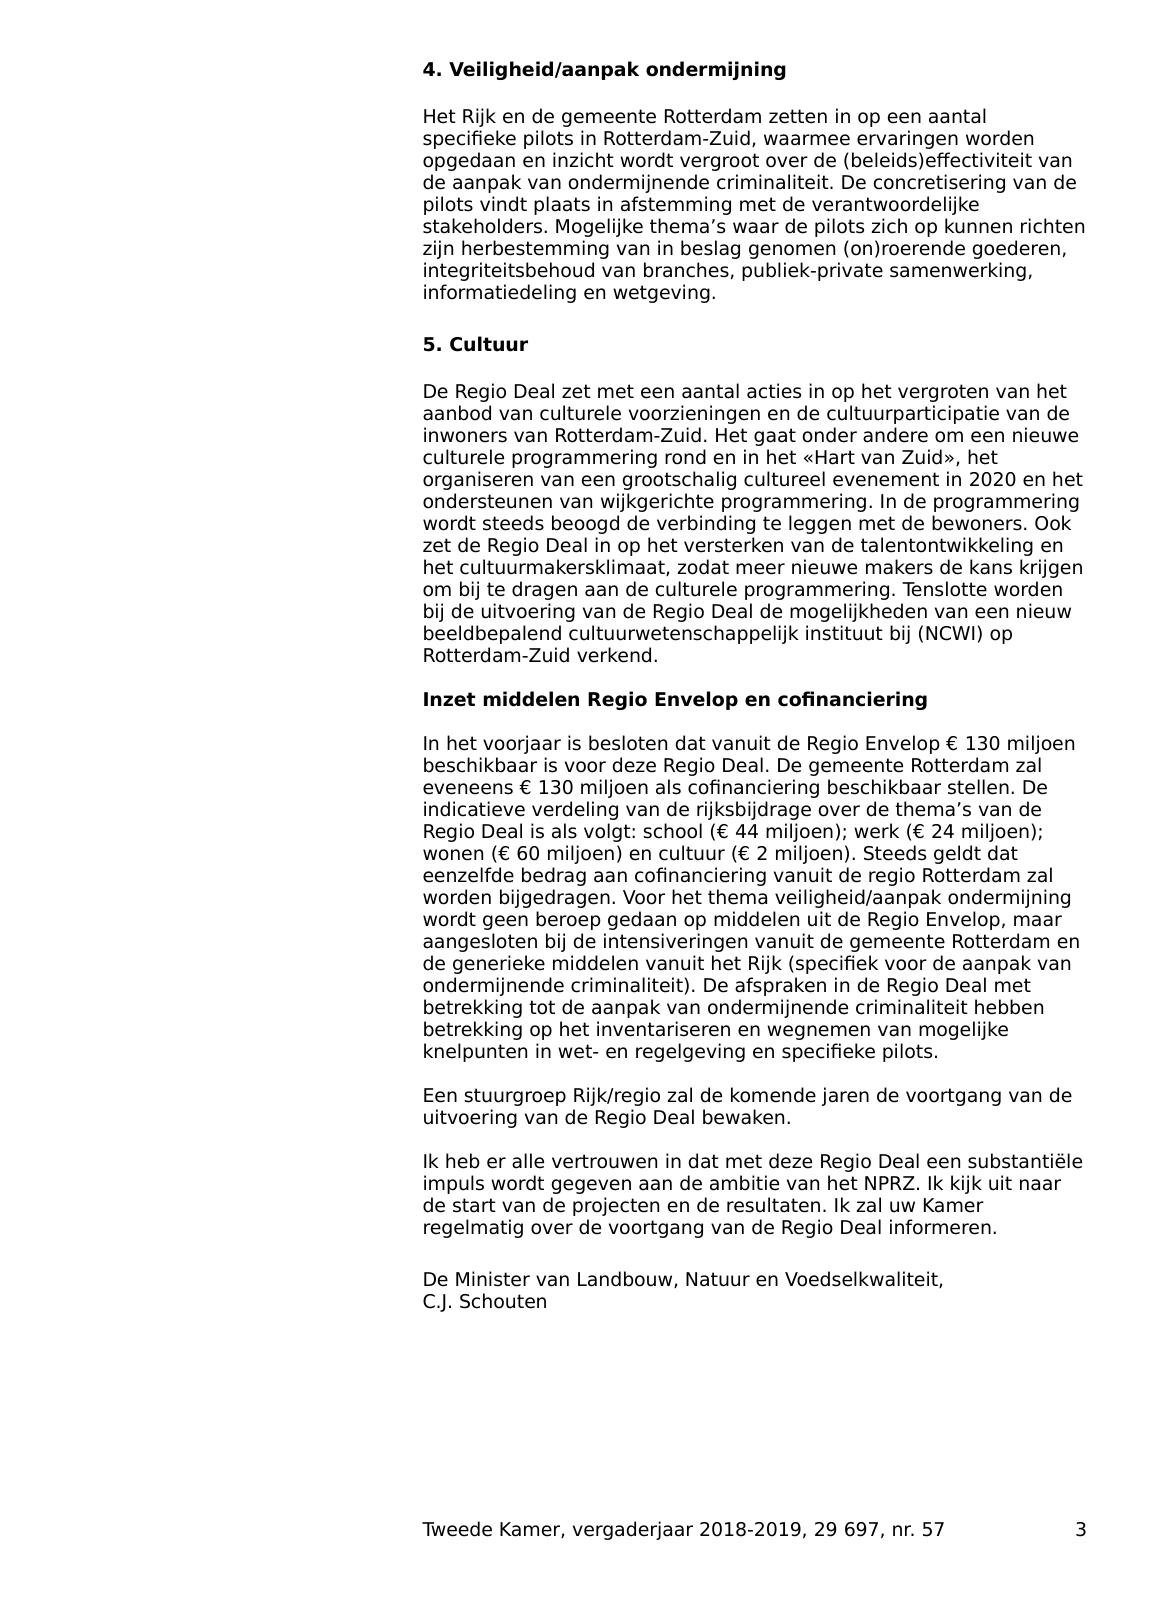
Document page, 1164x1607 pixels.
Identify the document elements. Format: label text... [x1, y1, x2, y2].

text Het Rijk en de gemeente Rotterdam zetten in op een aantal specifieke pilots in Rotterdam-Zuid, waarmee ervaringen worden opgedaan en inzicht wordt vergroot over de (beleids)effectiviteit van de aanpak van ondermijnende criminaliteit. De concretisering van de pilots vindt plaats in afstemming met de verantwoordelijke stakeholders. Mogelijke thema’s waar de pilots zich op kunnen richten zijn herbestemming van in beslag genomen (on)roerende goederen, integriteitsbehoud van branches, publiek-private samenwerking, informatiedeling en wetgeving. [422, 106, 1087, 304]
subtitle 5. Cultuur [422, 334, 1087, 356]
text In het voorjaar is besloten dat vanuit de Regio Envelop € 130 miljoen beschikbaar is voor deze Regio Deal. De gemeente Rotterdam zal eveneens € 130 miljoen als cofinanciering beschikbaar stellen. De indicatieve verdeling van de rijksbijdrage over de thema’s van de Regio Deal is als volgt: school (€ 44 miljoen); werk (€ 24 miljoen); wonen (€ 60 miljoen) en cultuur (€ 2 miljoen). Steeds geldt dat eenzelfde bedrag aan cofinanciering vanuit de regio Rotterdam zal worden bijgedragen. Voor het thema veiligheid/aanpak ondermijning wordt geen beroep gedaan op middelen uit de Regio Envelop, maar aangesloten bij de intensiveringen vanuit de gemeente Rotterdam en de generieke middelen vanuit het Rijk (specifiek voor de aanpak van ondermijnende criminaliteit). De afspraken in de Regio Deal met betrekking tot de aanpak van ondermijnende criminaliteit hebben betrekking op het inventariseren en wegnemen van mogelijke knelpunten in wet- en regelgeving en specifieke pilots. [422, 733, 1087, 1063]
text De Minister van Landbouw, Natuur en Voedselkwaliteit, C.J. Schouten [422, 1269, 1087, 1313]
subtitle Inzet middelen Regio Envelop en cofinanciering [422, 689, 1087, 711]
text Een stuurgroep Rijk/regio zal de komende jaren de voortgang van de uitvoering van de Regio Deal bewaken. [422, 1085, 1087, 1129]
text De Regio Deal zet met een aantal acties in op het vergroten van het aanbod van culturele voorzieningen en de cultuurparticipatie van de inwoners van Rotterdam-Zuid. Het gaat onder andere om een nieuwe culturele programmering rond en in het «Hart van Zuid», het organiseren van een grootschalig cultureel evenement in 2020 en het ondersteunen van wijkgerichte programmering. In de programmering wordt steeds beoogd de verbinding te leggen met de bewoners. Ook zet de Regio Deal in op het versterken van de talentontwikkeling en het cultuurmakersklimaat, zodat meer nieuwe makers de kans krijgen om bij te dragen aan de culturele programmering. Tenslotte worden bij de uitvoering van de Regio Deal de mogelijkheden van een nieuw beeldbepalend cultuurwetenschappelijk instituut bij (NCWI) op Rotterdam-Zuid verkend. [422, 381, 1087, 667]
subtitle 4. Veiligheid/aanpak ondermijning [422, 59, 1087, 81]
text Ik heb er alle vertrouwen in dat met deze Regio Deal een substantiële impuls wordt gegeven aan de ambitie van het NPRZ. Ik kijk uit naar de start van de projecten en de resultaten. Ik zal uw Kamer regelmatig over de voortgang van de Regio Deal informeren. [422, 1151, 1087, 1239]
